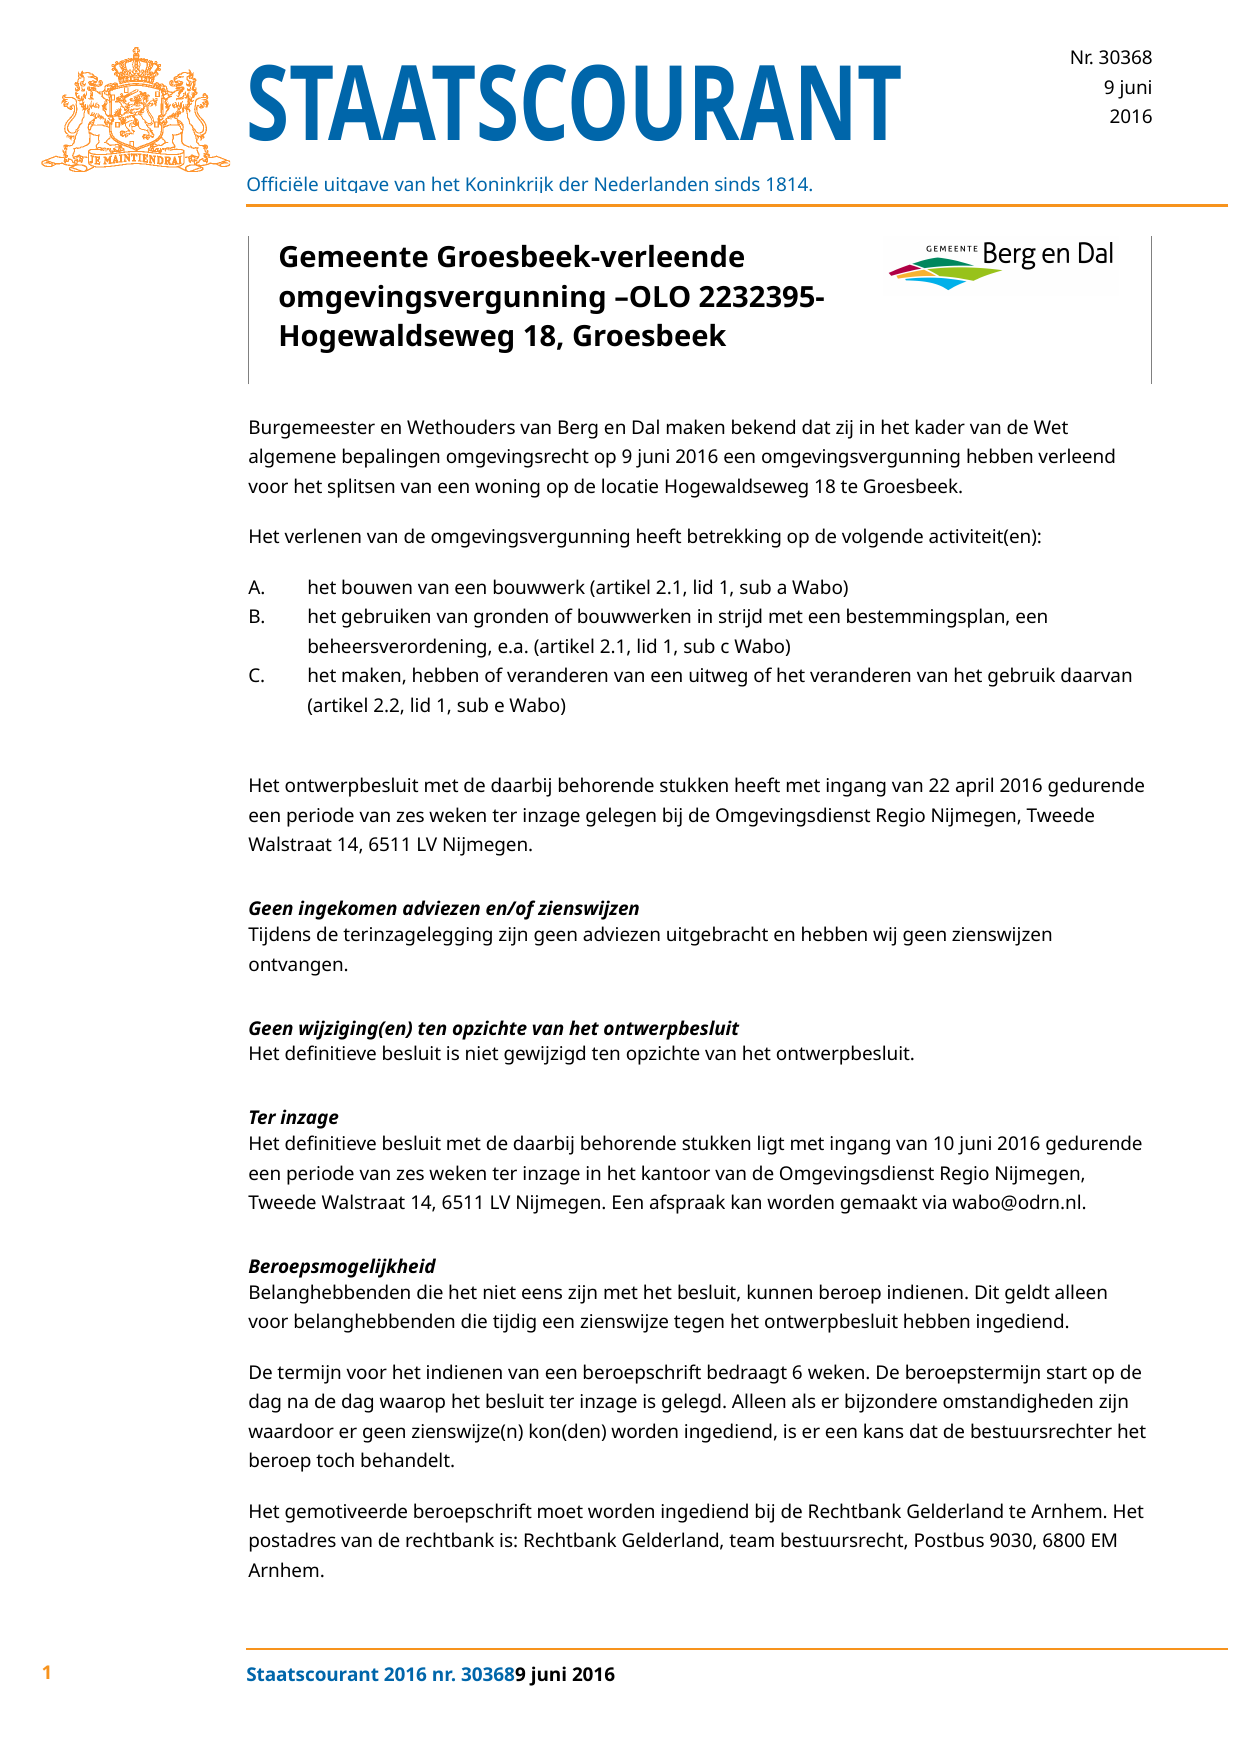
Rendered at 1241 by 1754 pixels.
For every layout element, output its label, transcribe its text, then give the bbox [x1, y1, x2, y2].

text Ter inzage [248, 1104, 1152, 1130]
text Het definitieve besluit is niet gewijzigd ten opzichte van het ontwerpbesluit. [248, 1040, 1152, 1066]
picture [41, 47, 231, 172]
list het bouwen van een bouwwerk (artikel 2.1, lid 1, sub a Wabo) [248, 574, 1152, 600]
list het maken, hebben of veranderen van een uitweg of het veranderen van het gebruik daarvan (artikel 2.2, lid 1, sub e Wabo) [248, 663, 1152, 718]
text Het verlenen van de omgevingsvergunning heeft betrekking op de volgende activiteit(en): [248, 523, 1152, 549]
text Het definitieve besluit met de daarbij behorende stukken ligt met ingang van 10 juni 2016 gedurende een periode van zes weken ter inzage in het kantoor van de Omgevingsdienst Regio Nijmegen, Tweede Walstraat 14, 6511 LV Nijmegen. Een afspraak kan worden gemaakt via wabo@odrn.nl. [248, 1130, 1152, 1215]
text De termijn voor het indienen van een beroepschrift bedraagt 6 weken. De beroepstermijn start op de dag na de dag waarop het besluit ter inzage is gelegd. Alleen als er bijzondere omstandigheden zijn waardoor er geen zienswijze(n) kon(den) worden ingediend, is er een kans dat de bestuursrechter het beroep toch behandelt. [248, 1359, 1152, 1473]
text Het ontwerpbesluit met de daarbij behorende stukken heeft met ingang van 22 april 2016 gedurende een periode van zes weken ter inzage gelegen bij de Omgevingsdienst Regio Nijmegen, Tweede Walstraat 14, 6511 LV Nijmegen. [248, 772, 1152, 857]
text Belanghebbenden die het niet eens zijn met het besluit, kunnen beroep indienen. Dit geldt alleen voor belanghebbenden die tijdig een zienswijze tegen het ontwerpbesluit hebben ingediend. [248, 1279, 1152, 1334]
text Burgemeester en Wethouders van Berg en Dal maken bekend dat zij in het kader van de Wet algemene bepalingen omgevingsrecht op 9 juni 2016 een omgevingsvergunning hebben verleend voor het splitsen van een woning op de locatie Hogewaldseweg 18 te Groesbeek. [248, 414, 1152, 499]
text Geen ingekomen adviezen en/of zienswijzen [248, 895, 1152, 921]
picture [882, 236, 1119, 296]
table_header [850, 236, 1151, 384]
text Geen wijziging(en) ten opzichte van het ontwerpbesluit [248, 1015, 1152, 1040]
text Tijdens de terinzagelegging zijn geen adviezen uitgebracht en hebben wij geen zienswijzen ontvangen. [248, 921, 1152, 976]
text Beroepsmogelijkheid [248, 1253, 1152, 1279]
table_header Gemeente Groesbeek-verleende omgevingsvergunning –OLO 2232395- Hogewaldseweg 18, Groesbeek [249, 236, 850, 384]
text Het gemotiveerde beroepschrift moet worden ingediend bij de Rechtbank Gelderland te Arnhem. Het postadres van de rechtbank is: Rechtbank Gelderland, team bestuursrecht, Postbus 9030, 6800 EM Arnhem. [248, 1498, 1152, 1583]
list het gebruiken van gronden of bouwwerken in strijd met een bestemmingsplan, een beheersverordening, e.a. (artikel 2.1, lid 1, sub c Wabo) [248, 603, 1152, 659]
